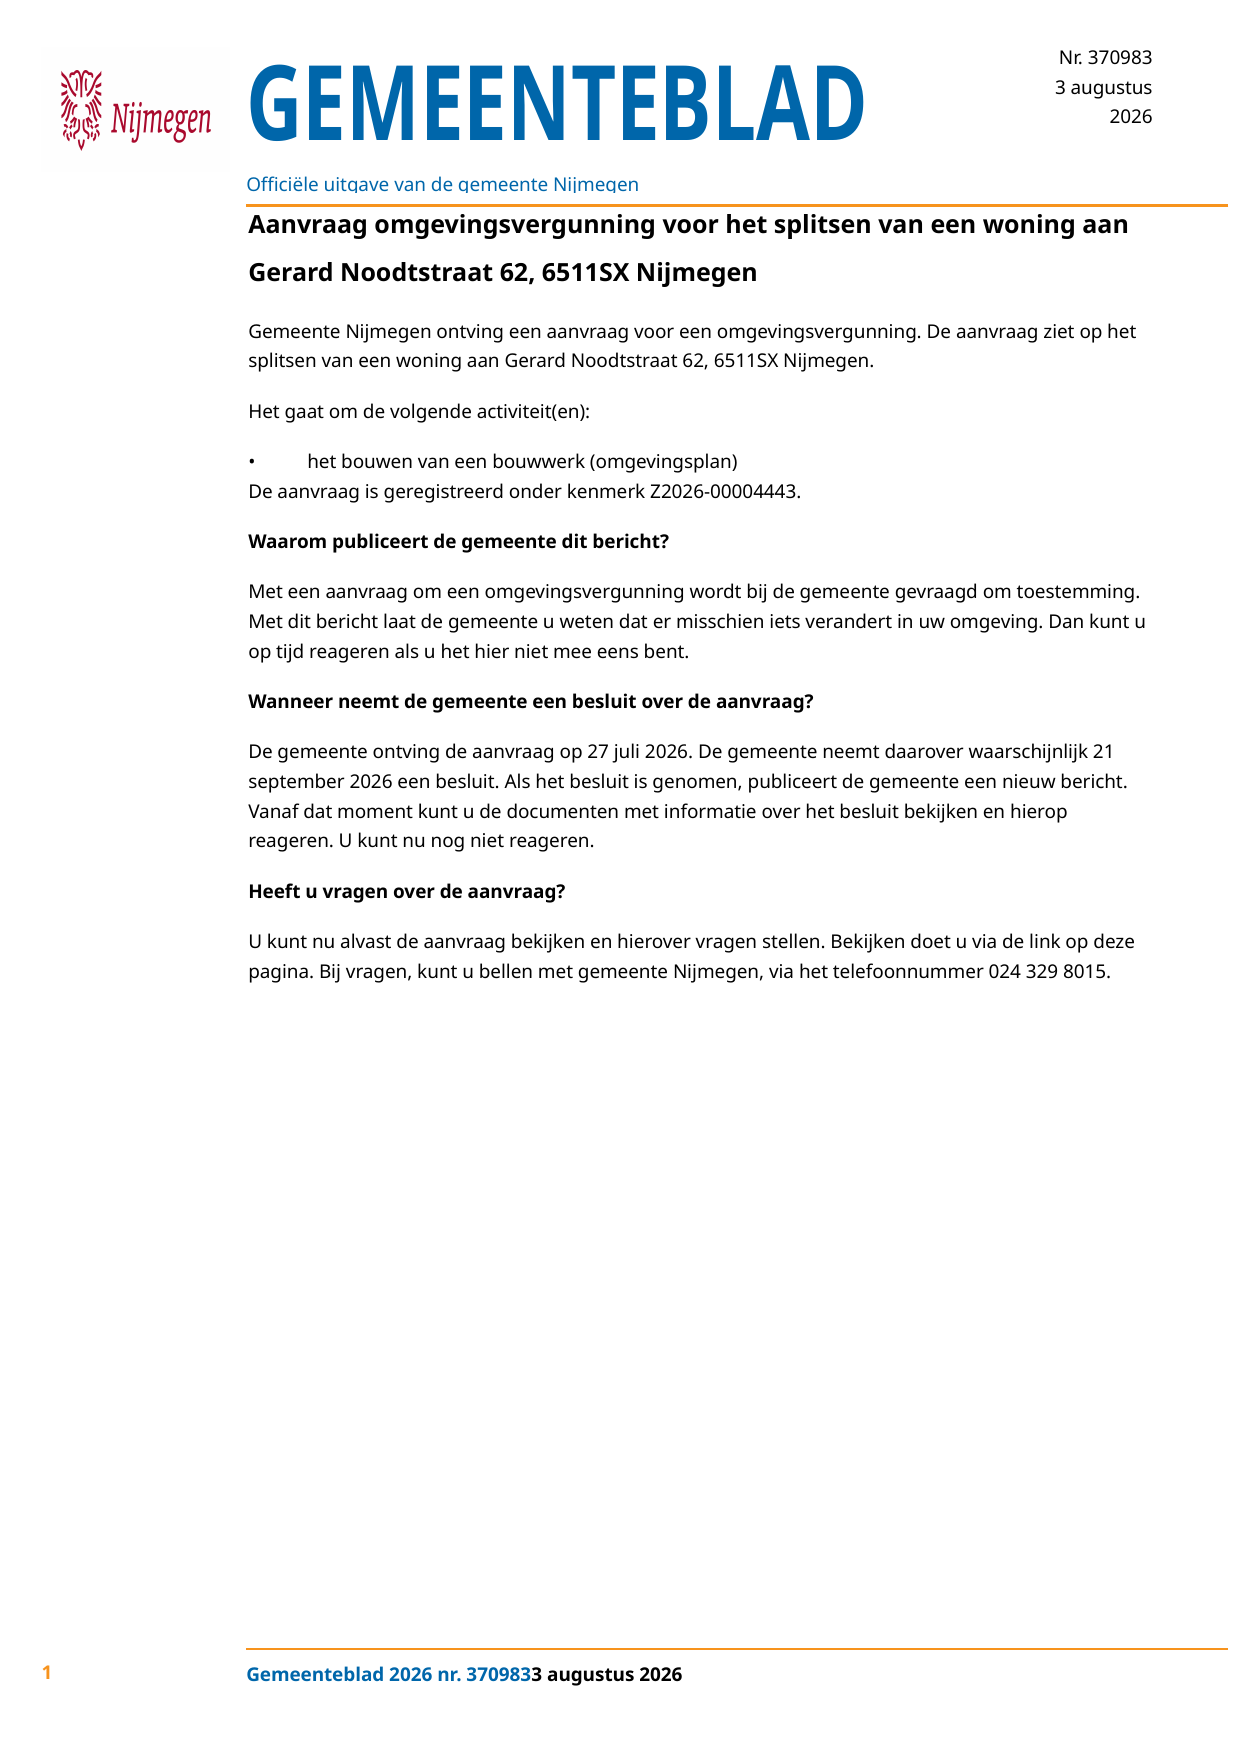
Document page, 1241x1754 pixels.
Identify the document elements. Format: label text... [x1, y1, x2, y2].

picture [41, 47, 231, 172]
text Wanneer neemt de gemeente een besluit over de aanvraag? [248, 688, 1152, 714]
text De gemeente ontving de aanvraag op 27 juli 2026. De gemeente neemt daarover waarschijnlijk 21 september 2026 een besluit. Als het besluit is genomen, publiceert de gemeente een nieuw bericht. Vanaf dat moment kunt u de documenten met informatie over het besluit bekijken en hierop reageren. U kunt nu nog niet reageren. [248, 739, 1152, 853]
text Waarom publiceert de gemeente dit bericht? [248, 528, 1152, 554]
text U kunt nu alvast de aanvraag bekijken en hierover vragen stellen. Bekijken doet u via de link op deze pagina. Bij vragen, kunt u bellen met gemeente Nijmegen, via het telefoonnummer 024 329 8015. [248, 928, 1152, 984]
text Met een aanvraag om een omgevingsvergunning wordt bij de gemeente gevraagd om toestemming. Met dit bericht laat de gemeente u weten dat er misschien iets verandert in uw omgeving. Dan kunt u op tijd reageren als u het hier niet mee eens bent. [248, 579, 1152, 664]
list het bouwen van een bouwwerk (omgevingsplan) [248, 448, 1152, 474]
text Aanvraag omgevingsvergunning voor het splitsen van een woning aan Gerard Noodtstraat 62, 6511SX Nijmegen [248, 207, 1152, 288]
text De aanvraag is geregistreerd onder kenmerk Z2026-00004443. [248, 478, 1152, 504]
text Heeft u vragen over de aanvraag? [248, 878, 1152, 904]
text Gemeente Nijmegen ontving een aanvraag voor een omgevingsvergunning. De aanvraag ziet op het splitsen van een woning aan Gerard Noodtstraat 62, 6511SX Nijmegen. [248, 318, 1152, 373]
text Het gaat om de volgende activiteit(en): [248, 398, 1152, 424]
